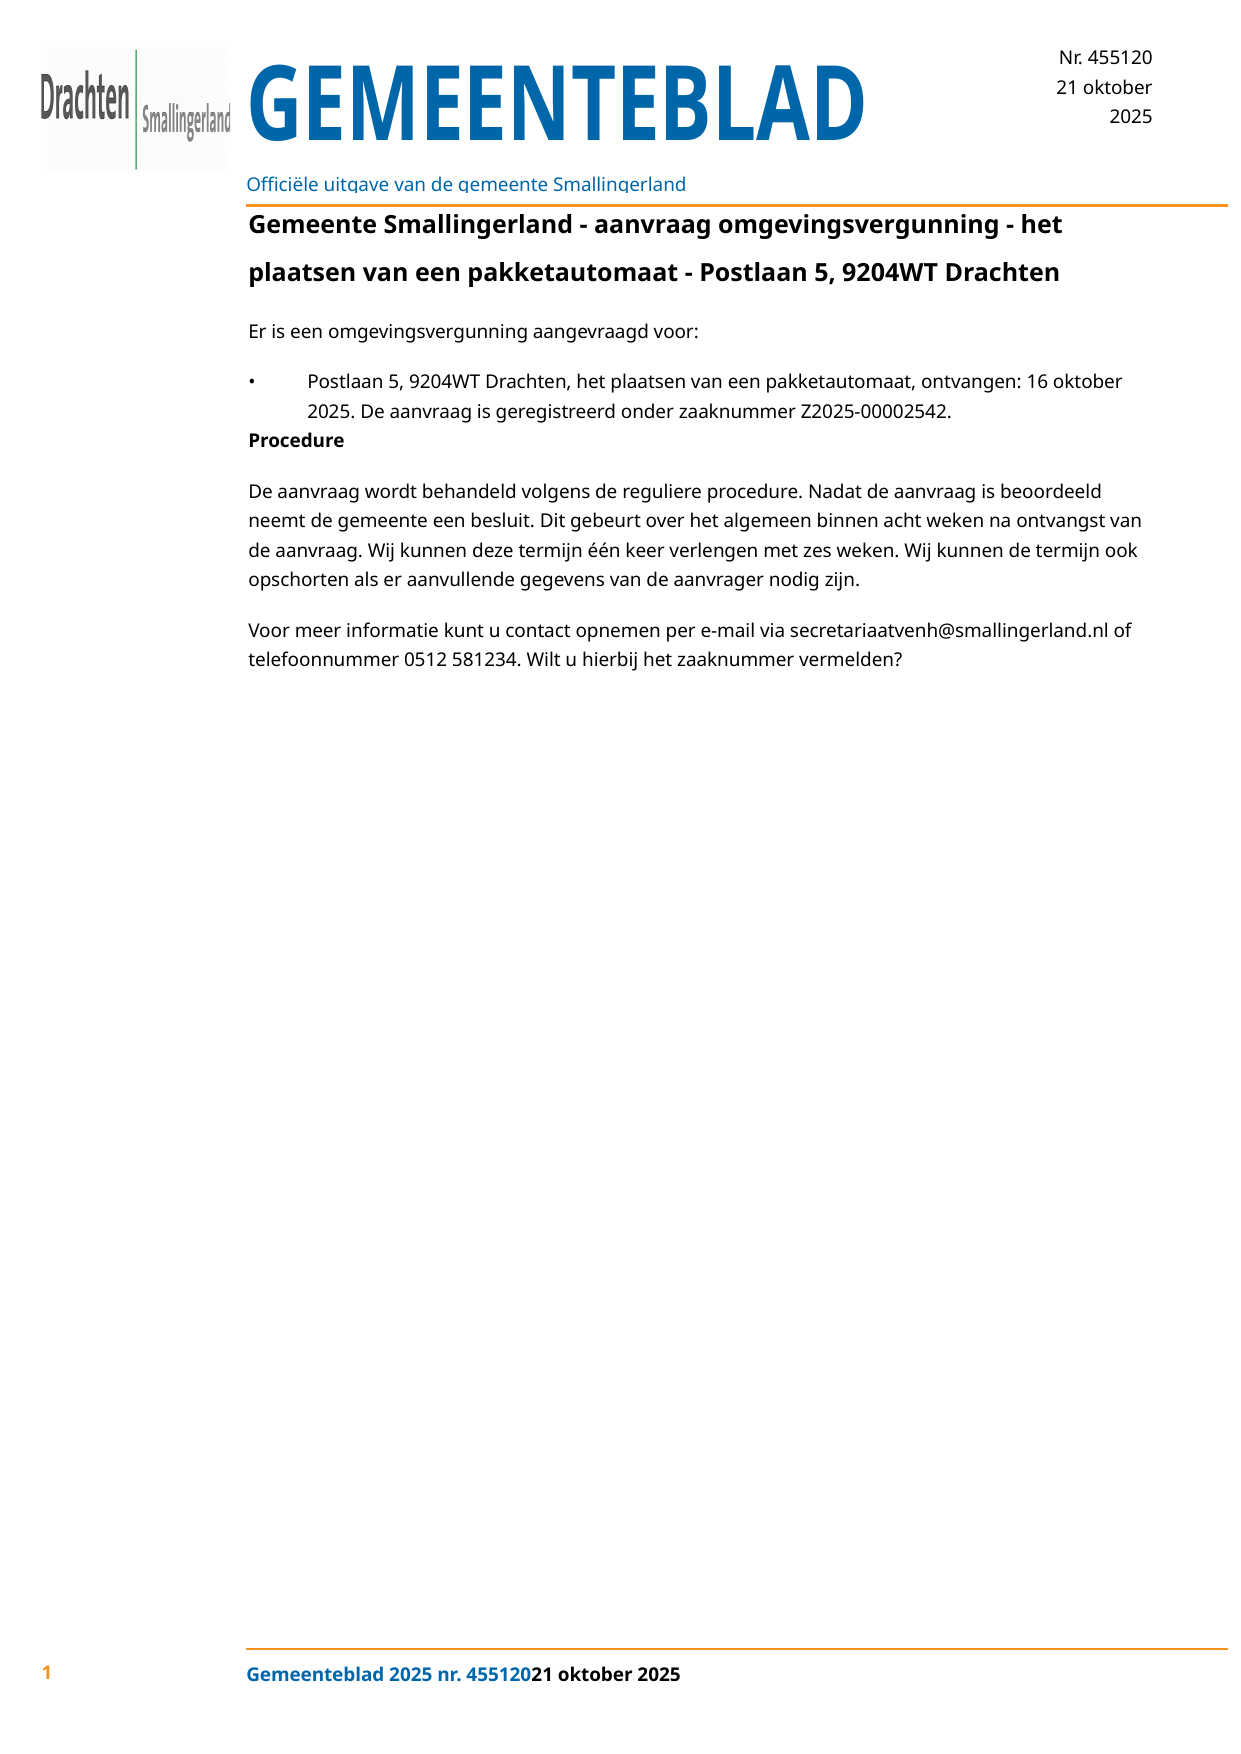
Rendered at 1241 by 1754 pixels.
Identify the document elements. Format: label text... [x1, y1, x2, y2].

text Procedure [248, 427, 1152, 453]
picture [41, 47, 231, 172]
text De aanvraag wordt behandeld volgens de reguliere procedure. Nadat de aanvraag is beoordeeld neemt de gemeente een besluit. Dit gebeurt over het algemeen binnen acht weken na ontvangst van de aanvraag. Wij kunnen deze termijn één keer verlengen met zes weken. Wij kunnen de termijn ook opschorten als er aanvullende gegevens van de aanvrager nodig zijn. [248, 478, 1152, 592]
text Gemeente Smallingerland - aanvraag omgevingsvergunning - het plaatsen van een pakketautomaat - Postlaan 5, 9204WT Drachten [248, 207, 1152, 288]
list Postlaan 5, 9204WT Drachten, het plaatsen van een pakketautomaat, ontvangen: 16 oktober 2025. De aanvraag is geregistreerd onder zaaknummer Z2025-00002542. [248, 368, 1152, 424]
text Voor meer informatie kunt u contact opnemen per e-mail via secretariaatvenh@smallingerland.nl of telefoonnummer 0512 581234. Wilt u hierbij het zaaknummer vermelden? [248, 617, 1152, 672]
text Er is een omgevingsvergunning aangevraagd voor: [248, 318, 1152, 344]
